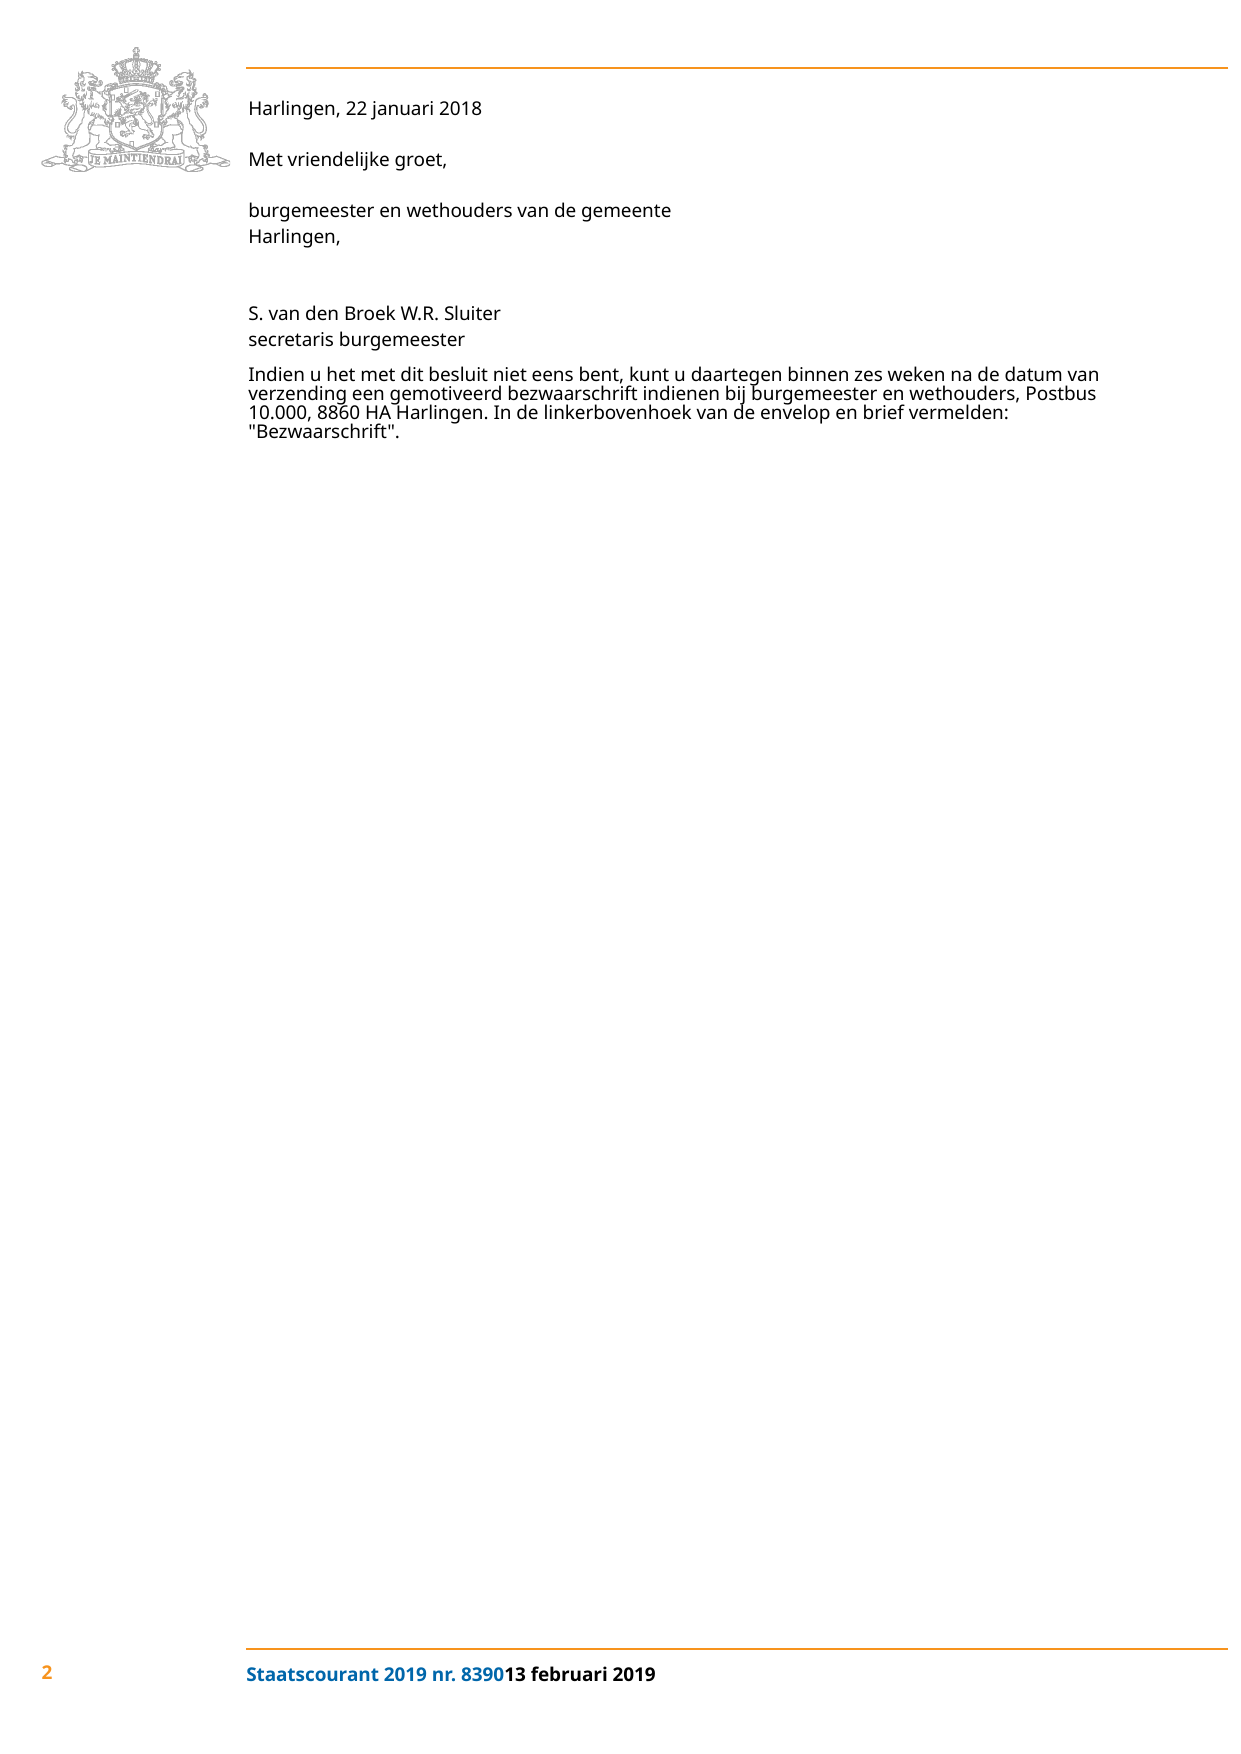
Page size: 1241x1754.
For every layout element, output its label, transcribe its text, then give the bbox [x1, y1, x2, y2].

text Indien u het met dit besluit niet eens bent, kunt u daartegen binnen zes weken na de datum van verzending een gemotiveerd bezwaarschrift indienen bij burgemeester en wethouders, Postbus 10.000, 8860 HA Harlingen. In de linkerbovenhoek van de envelop en brief vermelden: "Bezwaarschrift". [248, 366, 1152, 443]
text S. van den Broek W.R. Sluiter [248, 301, 1152, 326]
text burgemeester en wethouders van de gemeente [248, 198, 1152, 223]
text Harlingen, 22 januari 2018 [248, 95, 1152, 121]
text Met vriendelijke groet, [248, 146, 1152, 172]
text secretaris burgemeester [248, 326, 1152, 352]
picture [41, 47, 231, 172]
text Harlingen, [248, 223, 1152, 249]
